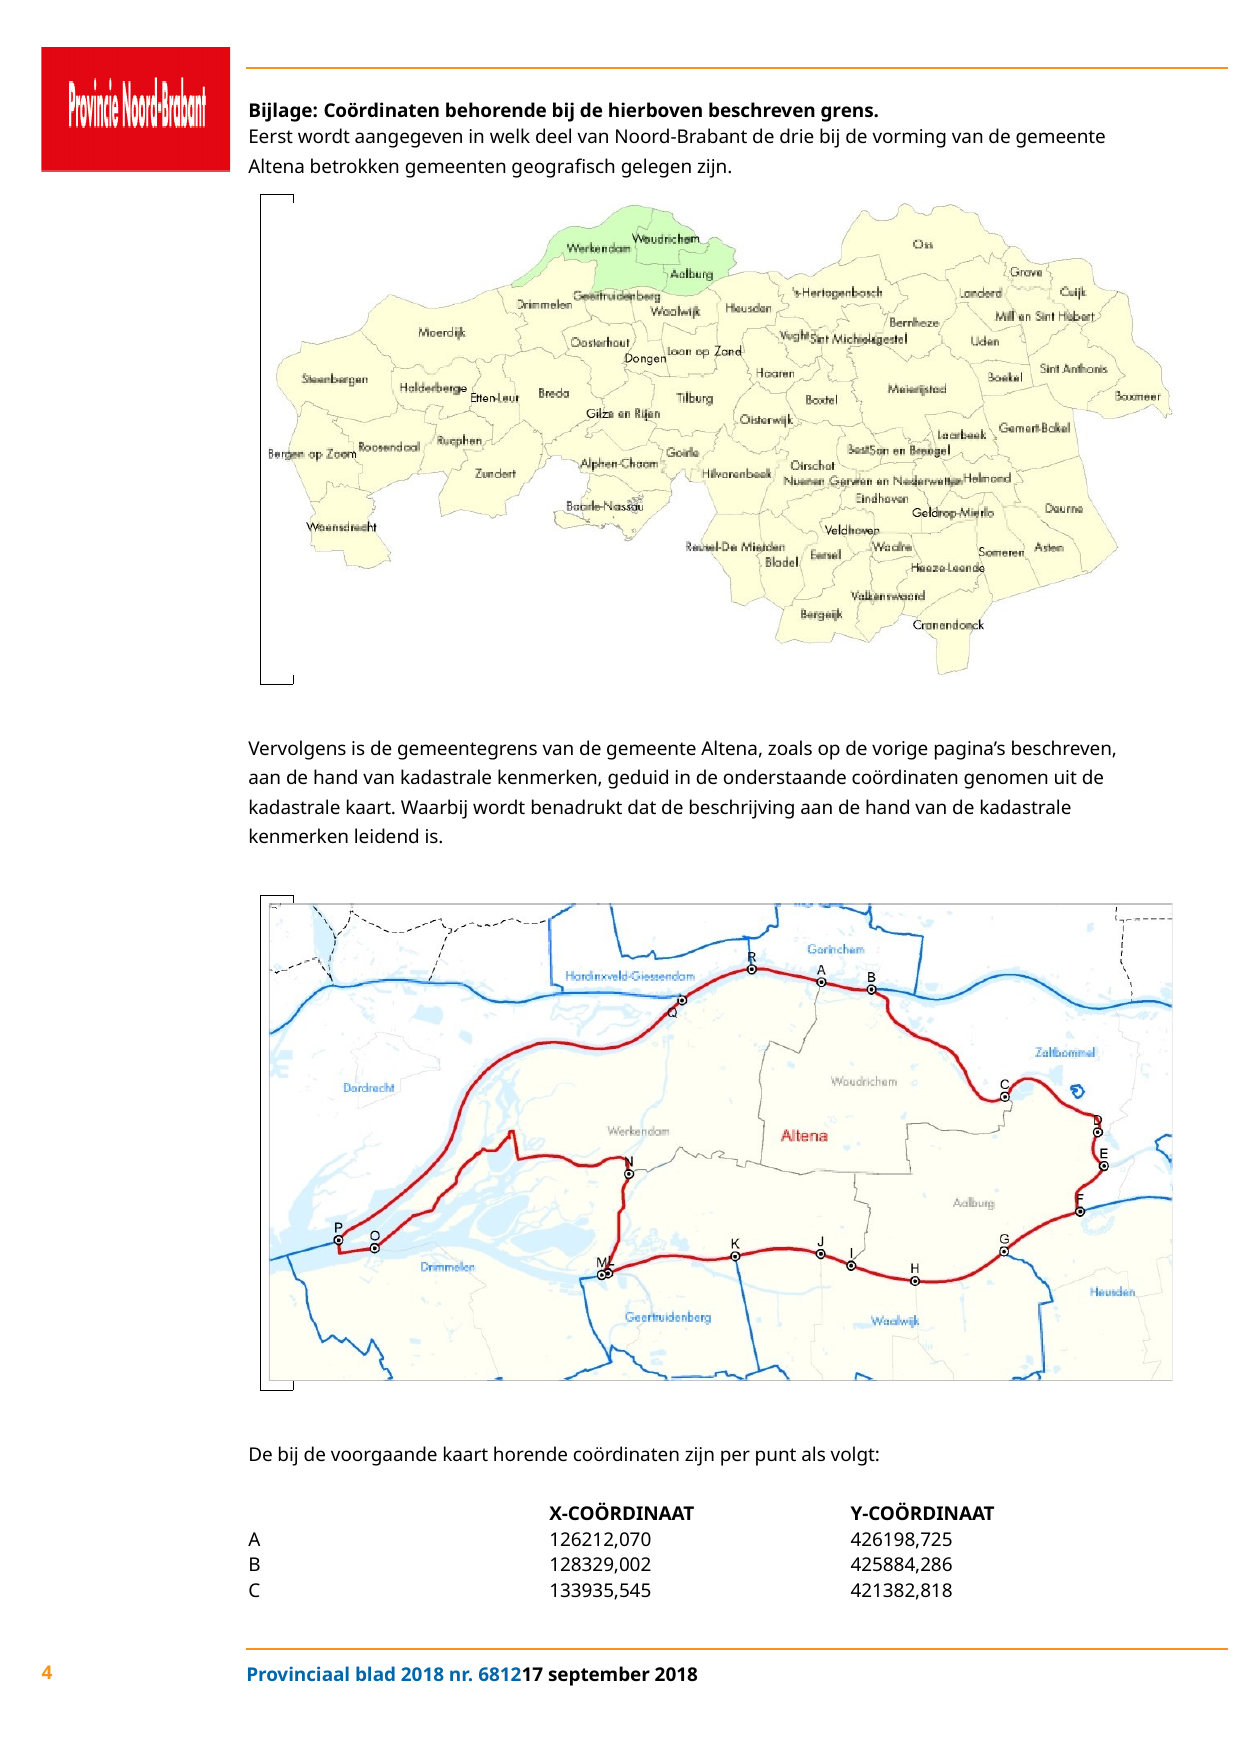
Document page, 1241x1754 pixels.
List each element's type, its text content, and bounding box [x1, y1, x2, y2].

picture [41, 47, 231, 172]
table_cell 133935,545 [549, 1577, 850, 1603]
text Bijlage: Coördinaten behorende bij de hierboven beschreven grens. [248, 95, 1152, 123]
table_cell 126212,070 [549, 1526, 850, 1552]
picture [268, 903, 1173, 1381]
table_header X-COÖRDINAAT [549, 1500, 850, 1526]
table_cell A [248, 1526, 549, 1552]
table_cell 426198,725 [850, 1526, 1152, 1552]
table_cell C [248, 1577, 549, 1603]
table_cell 421382,818 [850, 1577, 1152, 1603]
text Vervolgens is de gemeentegrens van de gemeente Altena, zoals op de vorige pagina’s beschreven, aan de hand van kadastrale kenmerken, geduid in de onderstaande coördinaten genomen uit de kadastrale kaart. Waarbij wordt benadrukt dat de beschrijving aan de hand van de kadastrale kenmerken leidend is. [248, 735, 1152, 849]
table_cell 425884,286 [850, 1552, 1152, 1577]
table_header Y-COÖRDINAAT [850, 1500, 1152, 1526]
table_cell B [248, 1552, 549, 1577]
picture [268, 203, 1173, 675]
table_cell 128329,002 [549, 1552, 850, 1577]
text De bij de voorgaande kaart horende coördinaten zijn per punt als volgt: [248, 1441, 1152, 1467]
table_header [248, 1500, 549, 1526]
text Eerst wordt aangegeven in welk deel van Noord-Brabant de drie bij de vorming van de gemeente Altena betrokken gemeenten geografisch gelegen zijn. [248, 123, 1152, 179]
